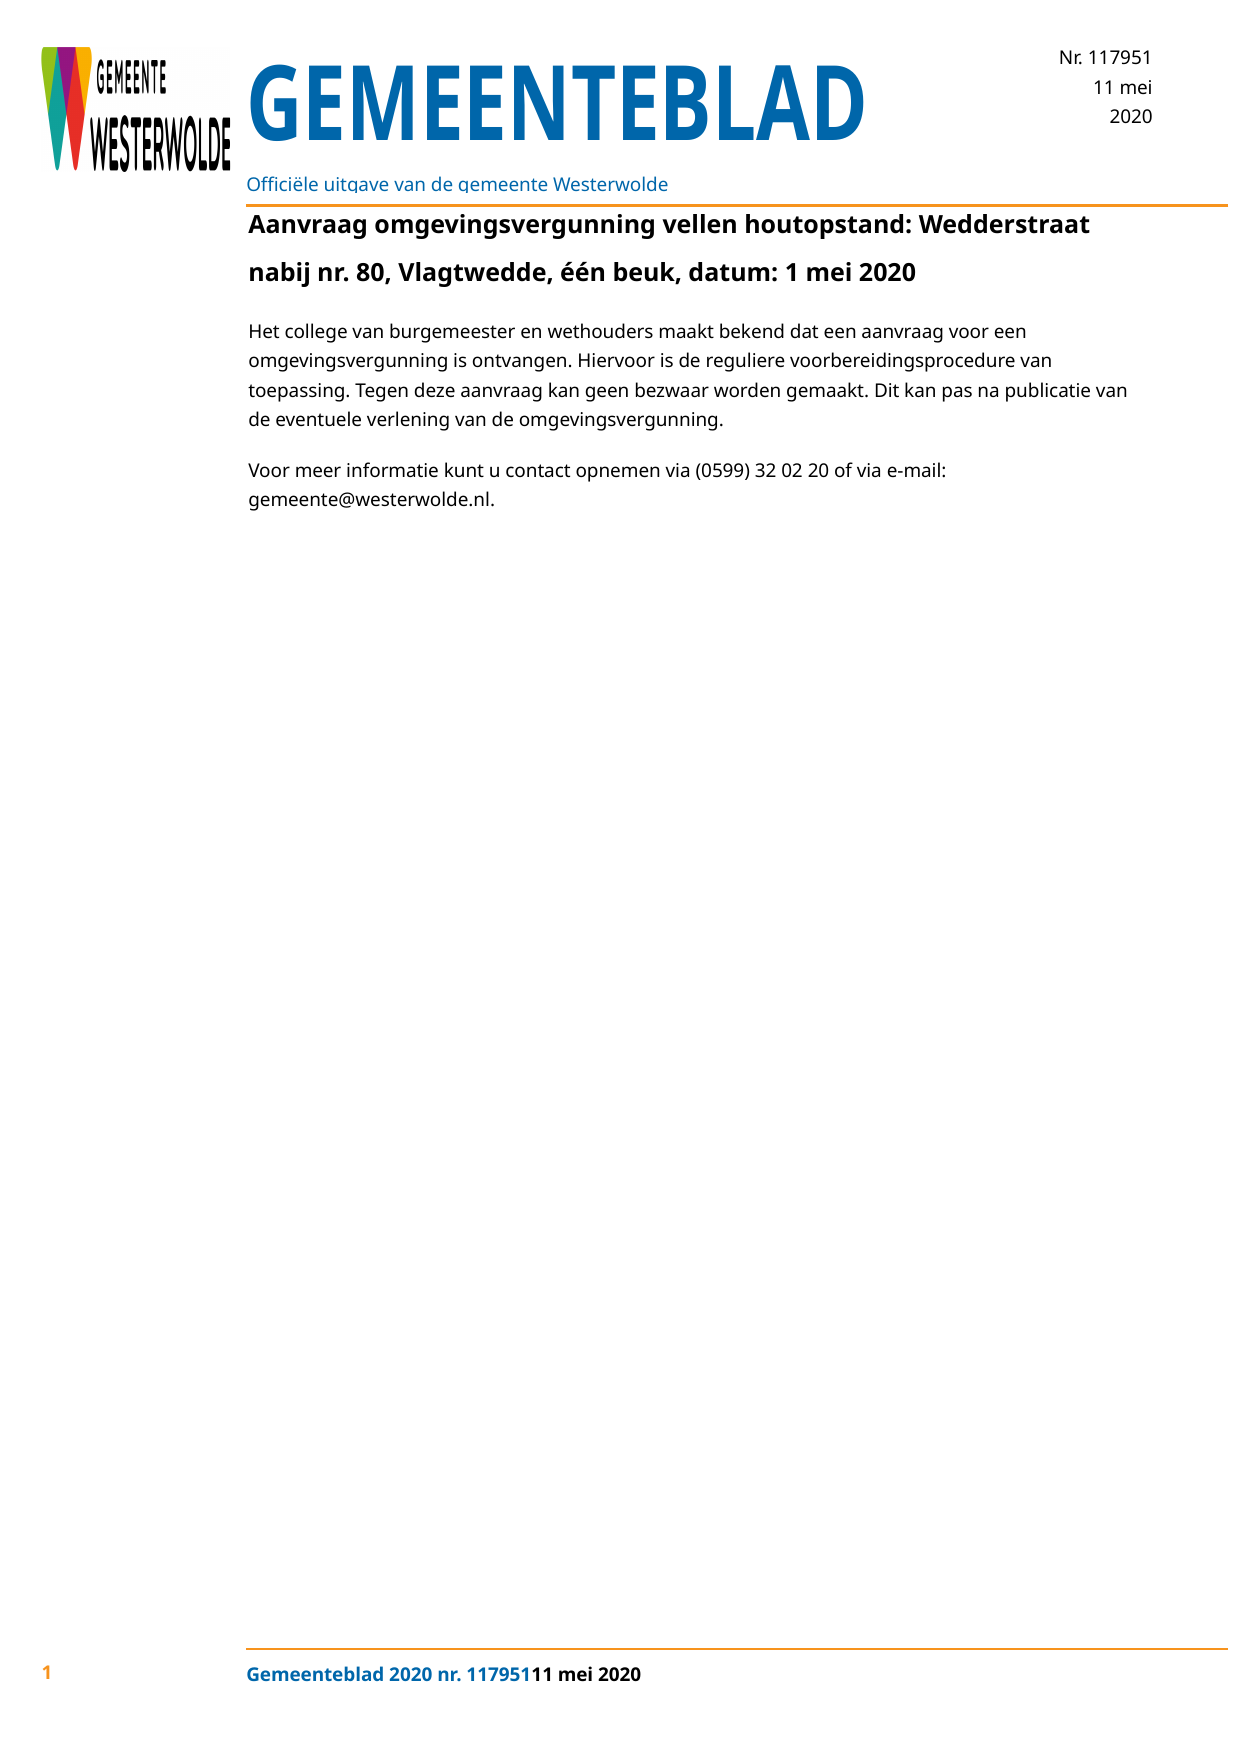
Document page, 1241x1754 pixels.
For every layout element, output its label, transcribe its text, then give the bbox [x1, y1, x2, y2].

text Voor meer informatie kunt u contact opnemen via (0599) 32 02 20 of via e-mail: gemeente@westerwolde.nl. [248, 457, 1152, 512]
text Aanvraag omgevingsvergunning vellen houtopstand: Wedderstraat nabij nr. 80, Vlagtwedde, één beuk, datum: 1 mei 2020 [248, 207, 1152, 288]
text Het college van burgemeester en wethouders maakt bekend dat een aanvraag voor een omgevingsvergunning is ontvangen. Hiervoor is de reguliere voorbereidingsprocedure van toepassing. Tegen deze aanvraag kan geen bezwaar worden gemaakt. Dit kan pas na publicatie van de eventuele verlening van de omgevingsvergunning. [248, 318, 1152, 432]
picture [41, 47, 231, 172]
